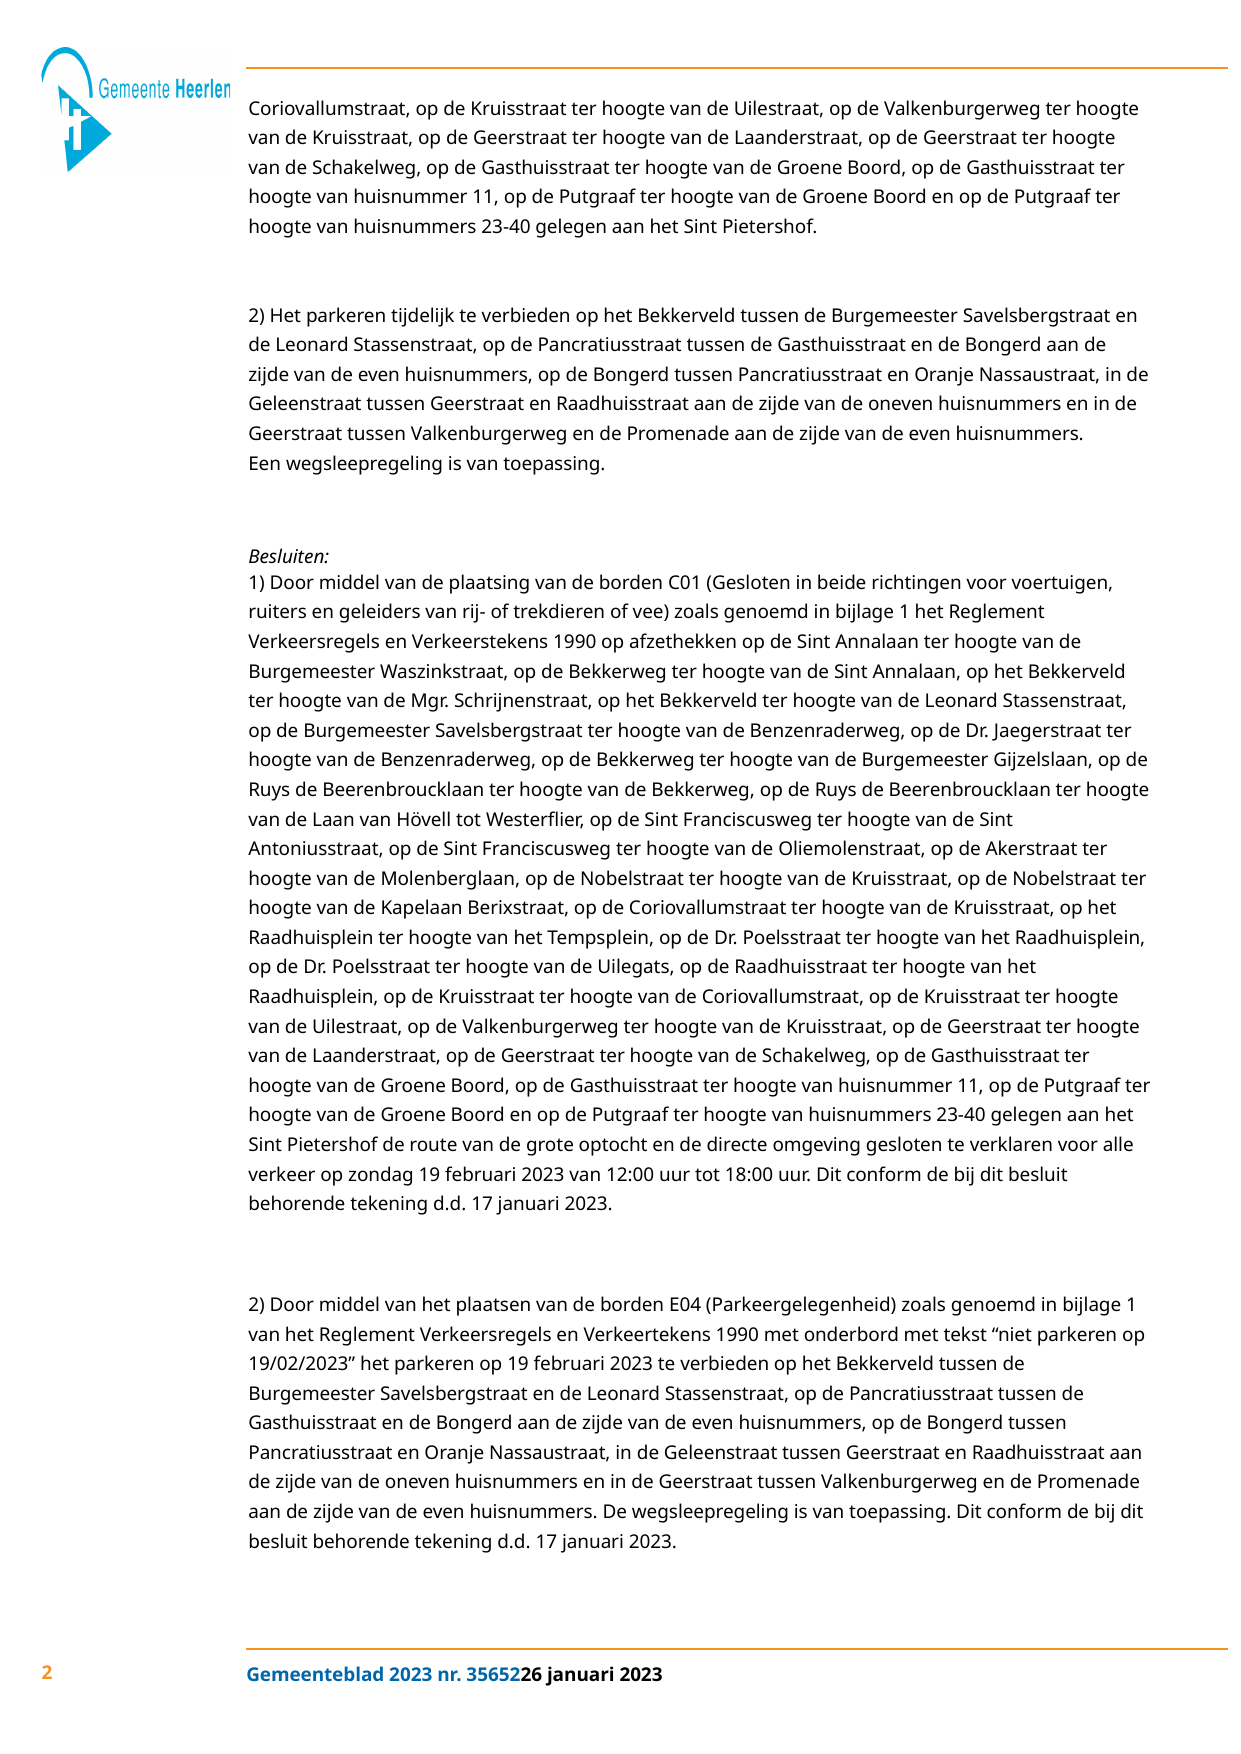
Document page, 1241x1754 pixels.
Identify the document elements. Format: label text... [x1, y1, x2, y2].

text 2) Door middel van het plaatsen van de borden E04 (Parkeergelegenheid) zoals genoemd in bijlage 1 van het Reglement Verkeersregels en Verkeertekens 1990 met onderbord met tekst “niet parkeren op 19/02/2023” het parkeren op 19 februari 2023 te verbieden op het Bekkerveld tussen de Burgemeester Savelsbergstraat en de Leonard Stassenstraat, op de Pancratiusstraat tussen de Gasthuisstraat en de Bongerd aan de zijde van de even huisnummers, op de Bongerd tussen Pancratiusstraat en Oranje Nassaustraat, in de Geleenstraat tussen Geerstraat en Raadhuisstraat aan de zijde van de oneven huisnummers en in de Geerstraat tussen Valkenburgerweg en de Promenade aan de zijde van de even huisnummers. De wegsleepregeling is van toepassing. Dit conform de bij dit besluit behorende tekening d.d. 17 januari 2023. [248, 1291, 1152, 1553]
picture [41, 47, 59, 70]
text 2) Het parkeren tijdelijk te verbieden op het Bekkerveld tussen de Burgemeester Savelsbergstraat en de Leonard Stassenstraat, op de Pancratiusstraat tussen de Gasthuisstraat en de Bongerd aan de zijde van de even huisnummers, op de Bongerd tussen Pancratiusstraat en Oranje Nassaustraat, in de Geleenstraat tussen Geerstraat en Raadhuisstraat aan de zijde van de oneven huisnummers en in de Geerstraat tussen Valkenburgerweg en de Promenade aan de zijde van de even huisnummers. [248, 302, 1152, 446]
picture [41, 47, 231, 172]
text 1) Door middel van de plaatsing van de borden C01 (Gesloten in beide richtingen voor voertuigen, ruiters en geleiders van rij- of trekdieren of vee) zoals genoemd in bijlage 1 het Reglement Verkeersregels en Verkeerstekens 1990 op afzethekken op de Sint Annalaan ter hoogte van de Burgemeester Waszinkstraat, op de Bekkerweg ter hoogte van de Sint Annalaan, op het Bekkerveld ter hoogte van de Mgr. Schrijnenstraat, op het Bekkerveld ter hoogte van de Leonard Stassenstraat, op de Burgemeester Savelsbergstraat ter hoogte van de Benzenraderweg, op de Dr. Jaegerstraat ter hoogte van de Benzenraderweg, op de Bekkerweg ter hoogte van de Burgemeester Gijzelslaan, op de Ruys de Beerenbroucklaan ter hoogte van de Bekkerweg, op de Ruys de Beerenbroucklaan ter hoogte van de Laan van Hövell tot Westerflier, op de Sint Franciscusweg ter hoogte van de Sint Antoniusstraat, op de Sint Franciscusweg ter hoogte van de Oliemolenstraat, op de Akerstraat ter hoogte van de Molenberglaan, op de Nobelstraat ter hoogte van de Kruisstraat, op de Nobelstraat ter hoogte van de Kapelaan Berixstraat, op de Coriovallumstraat ter hoogte van de Kruisstraat, op het Raadhuisplein ter hoogte van het Tempsplein, op de Dr. Poelsstraat ter hoogte van het Raadhuisplein, op de Dr. Poelsstraat ter hoogte van de Uilegats, op de Raadhuisstraat ter hoogte van het Raadhuisplein, op de Kruisstraat ter hoogte van de Coriovallumstraat, op de Kruisstraat ter hoogte van de Uilestraat, op de Valkenburgerweg ter hoogte van de Kruisstraat, op de Geerstraat ter hoogte van de Laanderstraat, op de Geerstraat ter hoogte van de Schakelweg, op de Gasthuisstraat ter hoogte van de Groene Boord, op de Gasthuisstraat ter hoogte van huisnummer 11, op de Putgraaf ter hoogte van de Groene Boord en op de Putgraaf ter hoogte van huisnummers 23-40 gelegen aan het Sint Pietershof de route van de grote optocht en de directe omgeving gesloten te verklaren voor alle verkeer op zondag 19 februari 2023 van 12:00 uur tot 18:00 uur. Dit conform de bij dit besluit behorende tekening d.d. 17 januari 2023. [248, 569, 1152, 1216]
text Een wegsleepregeling is van toepassing. [248, 450, 1152, 476]
text Besluiten: [248, 543, 1152, 569]
text Coriovallumstraat, op de Kruisstraat ter hoogte van de Uilestraat, op de Valkenburgerweg ter hoogte van de Kruisstraat, op de Geerstraat ter hoogte van de Laanderstraat, op de Geerstraat ter hoogte van de Schakelweg, op de Gasthuisstraat ter hoogte van de Groene Boord, op de Gasthuisstraat ter hoogte van huisnummer 11, op de Putgraaf ter hoogte van de Groene Boord en op de Putgraaf ter hoogte van huisnummers 23-40 gelegen aan het Sint Pietershof. [248, 95, 1152, 239]
